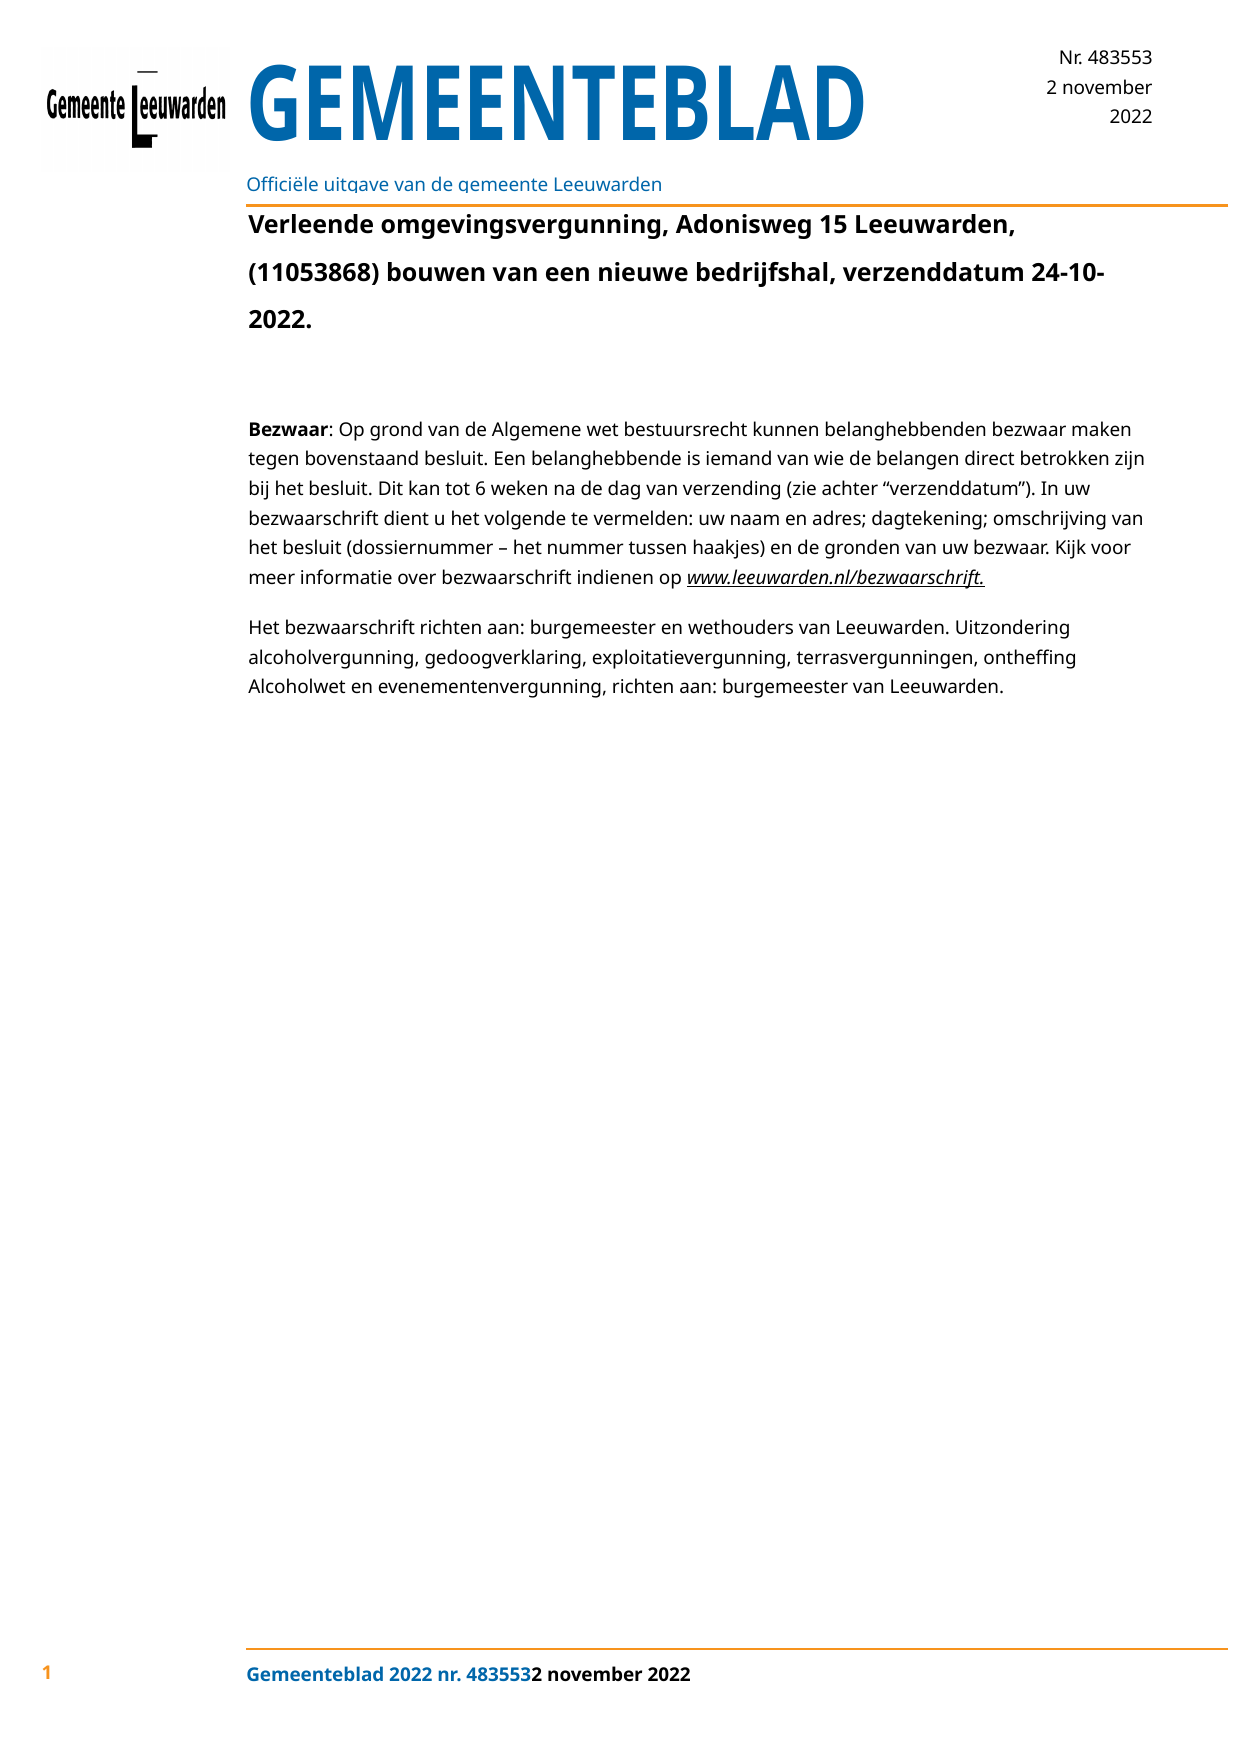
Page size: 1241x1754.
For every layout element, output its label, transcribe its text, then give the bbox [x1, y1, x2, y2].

text Bezwaar: Op grond van de Algemene wet bestuursrecht kunnen belanghebbenden bezwaar maken tegen bovenstaand besluit. Een belanghebbende is iemand van wie de belangen direct betrokken zijn bij het besluit. Dit kan tot 6 weken na de dag van verzending (zie achter “verzenddatum”). In uw bezwaarschrift dient u het volgende te vermelden: uw naam en adres; dagtekening; omschrijving van het besluit (dossiernummer – het nummer tussen haakjes) en de gronden van uw bezwaar. Kijk voor meer informatie over bezwaarschrift indienen op www.leeuwarden.nl/bezwaarschrift. [248, 416, 1152, 589]
text Het bezwaarschrift richten aan: burgemeester en wethouders van Leeuwarden. Uitzondering alcoholvergunning, gedoogverklaring, exploitatievergunning, terrasvergunningen, ontheffing Alcoholwet en evenementenvergunning, richten aan: burgemeester van Leeuwarden. [248, 614, 1152, 699]
picture [41, 47, 231, 172]
text Verleende omgevingsvergunning, Adonisweg 15 Leeuwarden, (11053868) bouwen van een nieuwe bedrijfshal, verzenddatum 24-10-2022. [248, 207, 1152, 336]
